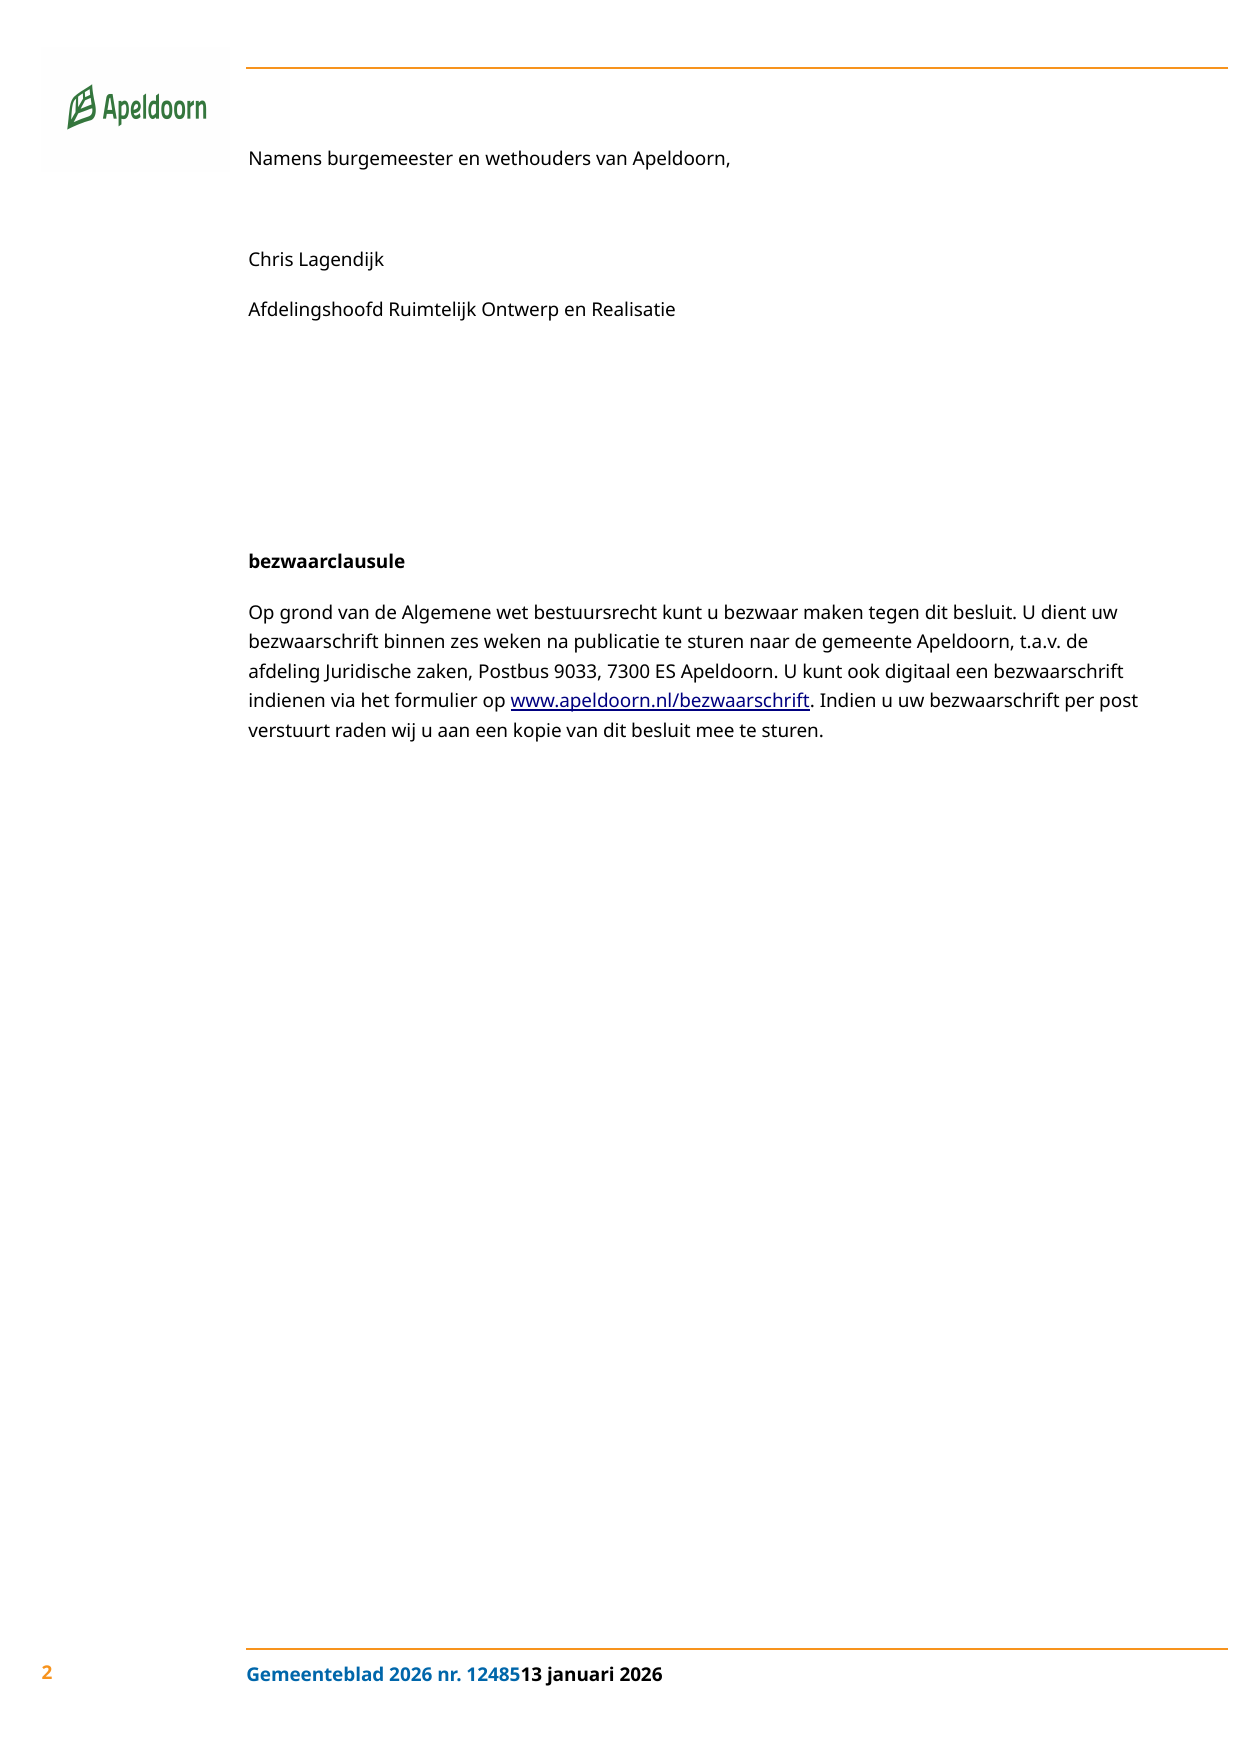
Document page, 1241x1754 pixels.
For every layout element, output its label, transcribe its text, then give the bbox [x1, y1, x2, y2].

text Afdelingshoofd Ruimtelijk Ontwerp en Realisatie [248, 296, 1152, 322]
text Namens burgemeester en wethouders van Apeldoorn, [248, 145, 1152, 171]
text Chris Lagendijk [248, 246, 1152, 272]
text bezwaarclausule [248, 548, 1152, 574]
picture [41, 47, 231, 172]
text Op grond van de Algemene wet bestuursrecht kunt u bezwaar maken tegen dit besluit. U dient uw bezwaarschrift binnen zes weken na publicatie te sturen naar de gemeente Apeldoorn, t.a.v. de afdeling Juridische zaken, Postbus 9033, 7300 ES Apeldoorn. U kunt ook digitaal een bezwaarschrift indienen via het formulier op www.apeldoorn.nl/bezwaarschrift. Indien u uw bezwaarschrift per post verstuurt raden wij u aan een kopie van dit besluit mee te sturen. [248, 599, 1152, 743]
